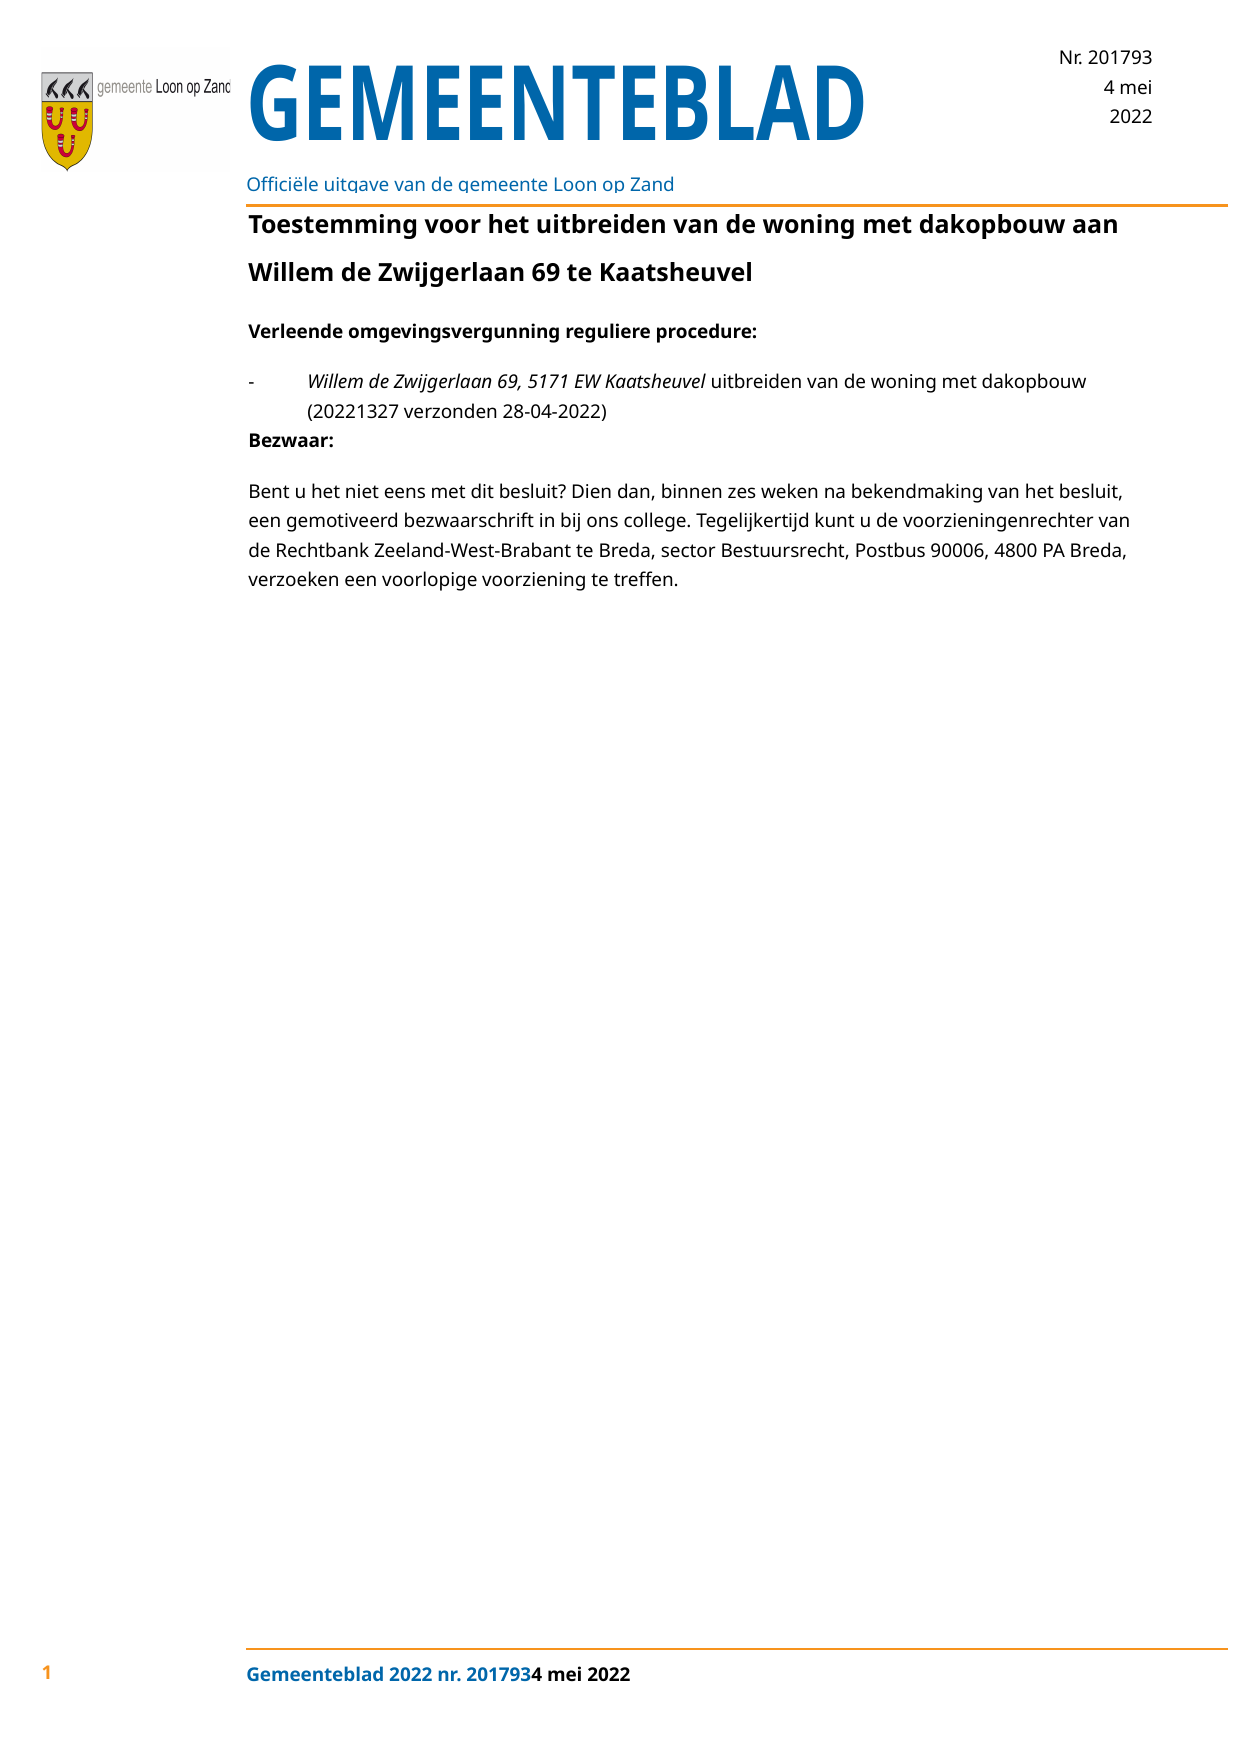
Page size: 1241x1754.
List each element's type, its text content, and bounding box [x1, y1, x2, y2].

picture [41, 47, 231, 172]
text Verleende omgevingsvergunning reguliere procedure: [248, 318, 1152, 344]
text Toestemming voor het uitbreiden van de woning met dakopbouw aan Willem de Zwijgerlaan 69 te Kaatsheuvel [248, 207, 1152, 288]
text Bent u het niet eens met dit besluit? Dien dan, binnen zes weken na bekendmaking van het besluit, een gemotiveerd bezwaarschrift in bij ons college. Tegelijkertijd kunt u de voorzieningenrechter van de Rechtbank Zeeland-West-Brabant te Breda, sector Bestuursrecht, Postbus 90006, 4800 PA Breda, verzoeken een voorlopige voorziening te treffen. [248, 478, 1152, 592]
text Bezwaar: [248, 427, 1152, 453]
list Willem de Zwijgerlaan 69, 5171 EW Kaatsheuvel uitbreiden van de woning met dakopbouw (20221327 verzonden 28-04-2022) [248, 368, 1152, 424]
